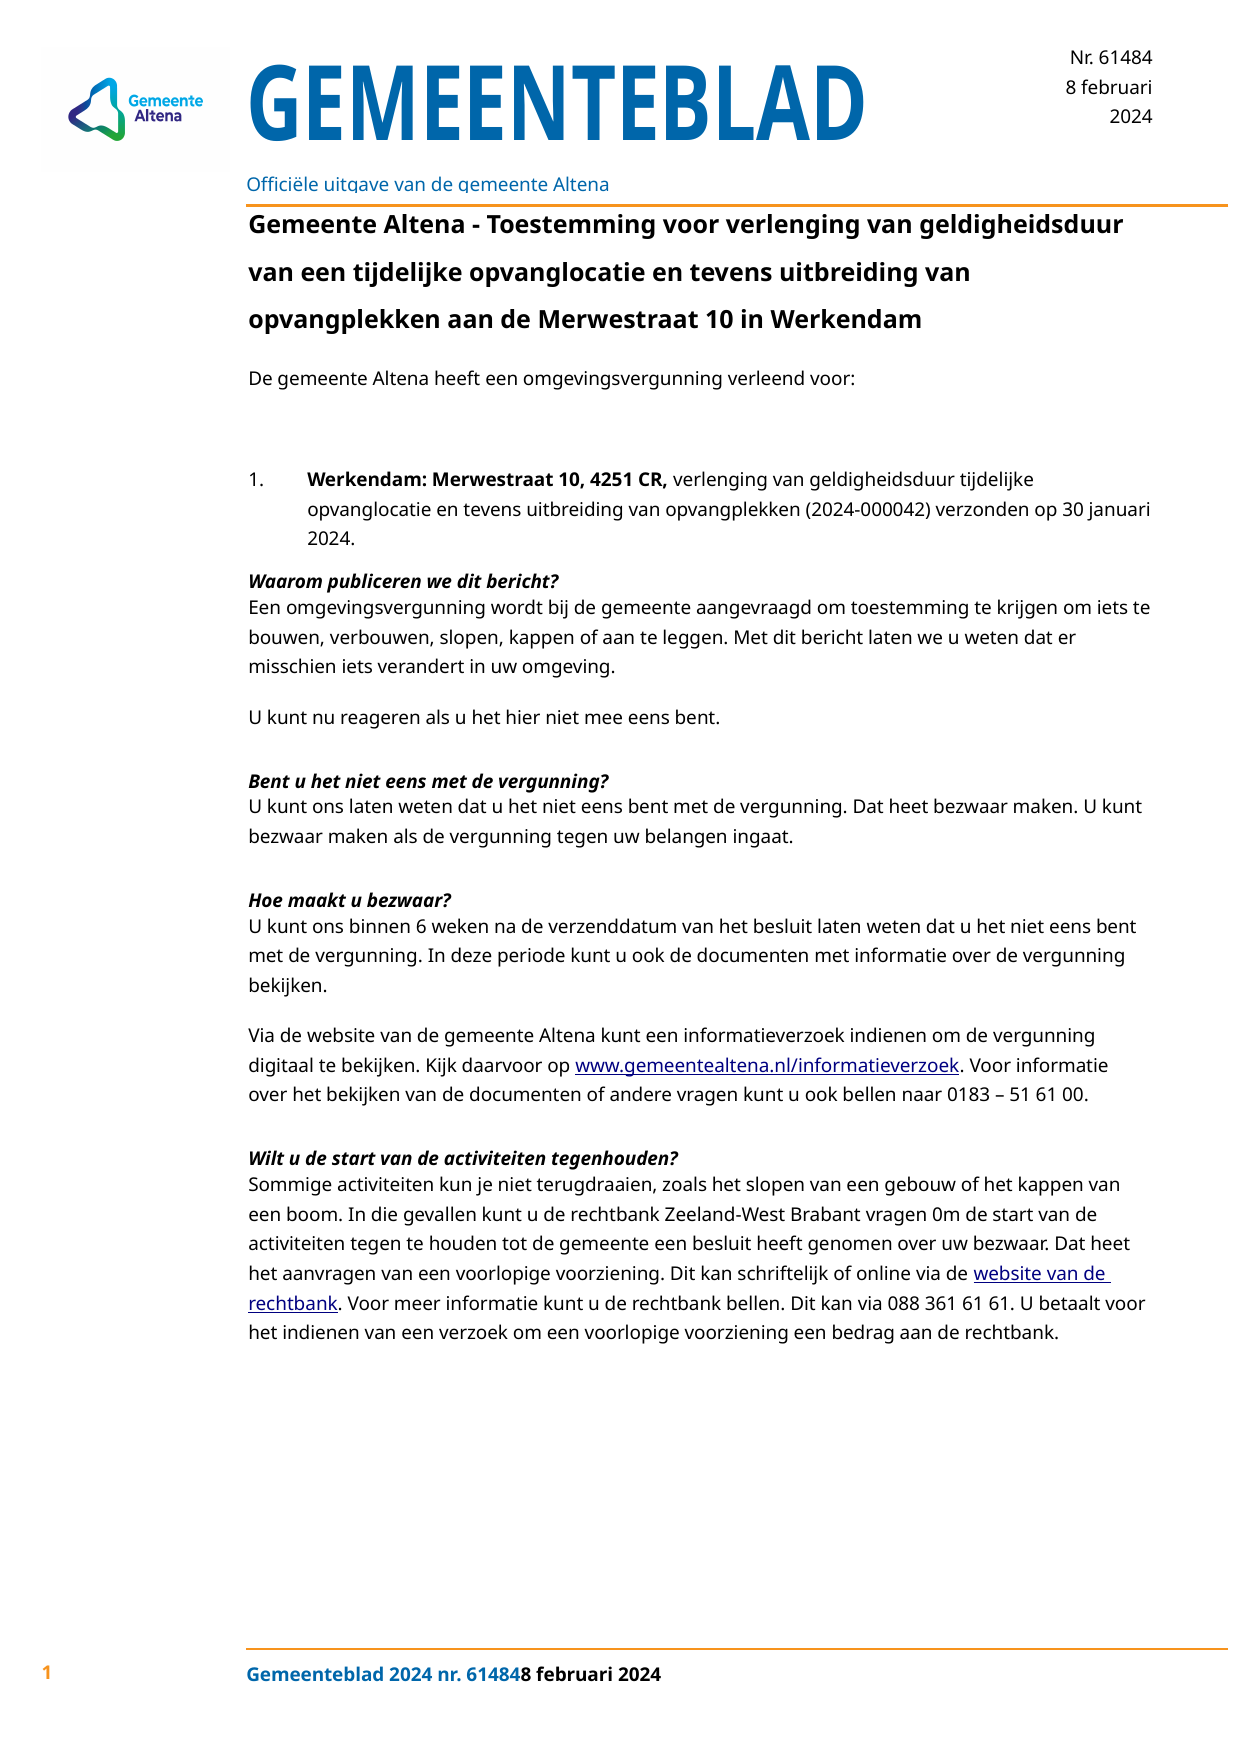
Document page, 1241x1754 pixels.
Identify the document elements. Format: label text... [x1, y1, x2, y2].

text De gemeente Altena heeft een omgevingsvergunning verleend voor: [248, 366, 1152, 391]
text Gemeente Altena - Toestemming voor verlenging van geldigheidsduur van een tijdelijke opvanglocatie en tevens uitbreiding van opvangplekken aan de Merwestraat 10 in Werkendam [248, 207, 1152, 336]
text Wilt u de start van de activiteiten tegenhouden? [248, 1146, 1152, 1171]
text Waarom publiceren we dit bericht? [248, 569, 1152, 594]
text Hoe maakt u bezwaar? [248, 887, 1152, 913]
text U kunt ons laten weten dat u het niet eens bent met de vergunning. Dat heet bezwaar maken. U kunt bezwaar maken als de vergunning tegen uw belangen ingaat. [248, 794, 1152, 849]
picture [41, 47, 231, 172]
text U kunt ons binnen 6 weken na de verzenddatum van het besluit laten weten dat u het niet eens bent met de vergunning. In deze periode kunt u ook de documenten met informatie over de vergunning bekijken. [248, 913, 1152, 998]
text Via de website van de gemeente Altena kunt een informatieverzoek indienen om de vergunning digitaal te bekijken. Kijk daarvoor op www.gemeentealtena.nl/informatieverzoek. Voor informatie over het bekijken van de documenten of andere vragen kunt u ook bellen naar 0183 – 51 61 00. [248, 1022, 1152, 1107]
text Bent u het niet eens met de vergunning? [248, 768, 1152, 794]
text Sommige activiteiten kun je niet terugdraaien, zoals het slopen van een gebouw of het kappen van een boom. In die gevallen kunt u de rechtbank Zeeland-West Brabant vragen 0m de start van de activiteiten tegen te houden tot de gemeente een besluit heeft genomen over uw bezwaar. Dat heet het aanvragen van een voorlopige voorziening. Dit kan schriftelijk of online via de website van de rechtbank. Voor meer informatie kunt u de rechtbank bellen. Dit kan via 088 361 61 61. U betaalt voor het indienen van een verzoek om een voorlopige voorziening een bedrag aan de rechtbank. [248, 1171, 1152, 1345]
list Werkendam: Merwestraat 10, 4251 CR, verlenging van geldigheidsduur tijdelijke opvanglocatie en tevens uitbreiding van opvangplekken (2024-000042) verzonden op 30 januari 2024. [248, 466, 1152, 551]
text Een omgevingsvergunning wordt bij de gemeente aangevraagd om toestemming te krijgen om iets te bouwen, verbouwen, slopen, kappen of aan te leggen. Met dit bericht laten we u weten dat er misschien iets verandert in uw omgeving. [248, 594, 1152, 679]
text U kunt nu reageren als u het hier niet mee eens bent. [248, 704, 1152, 730]
